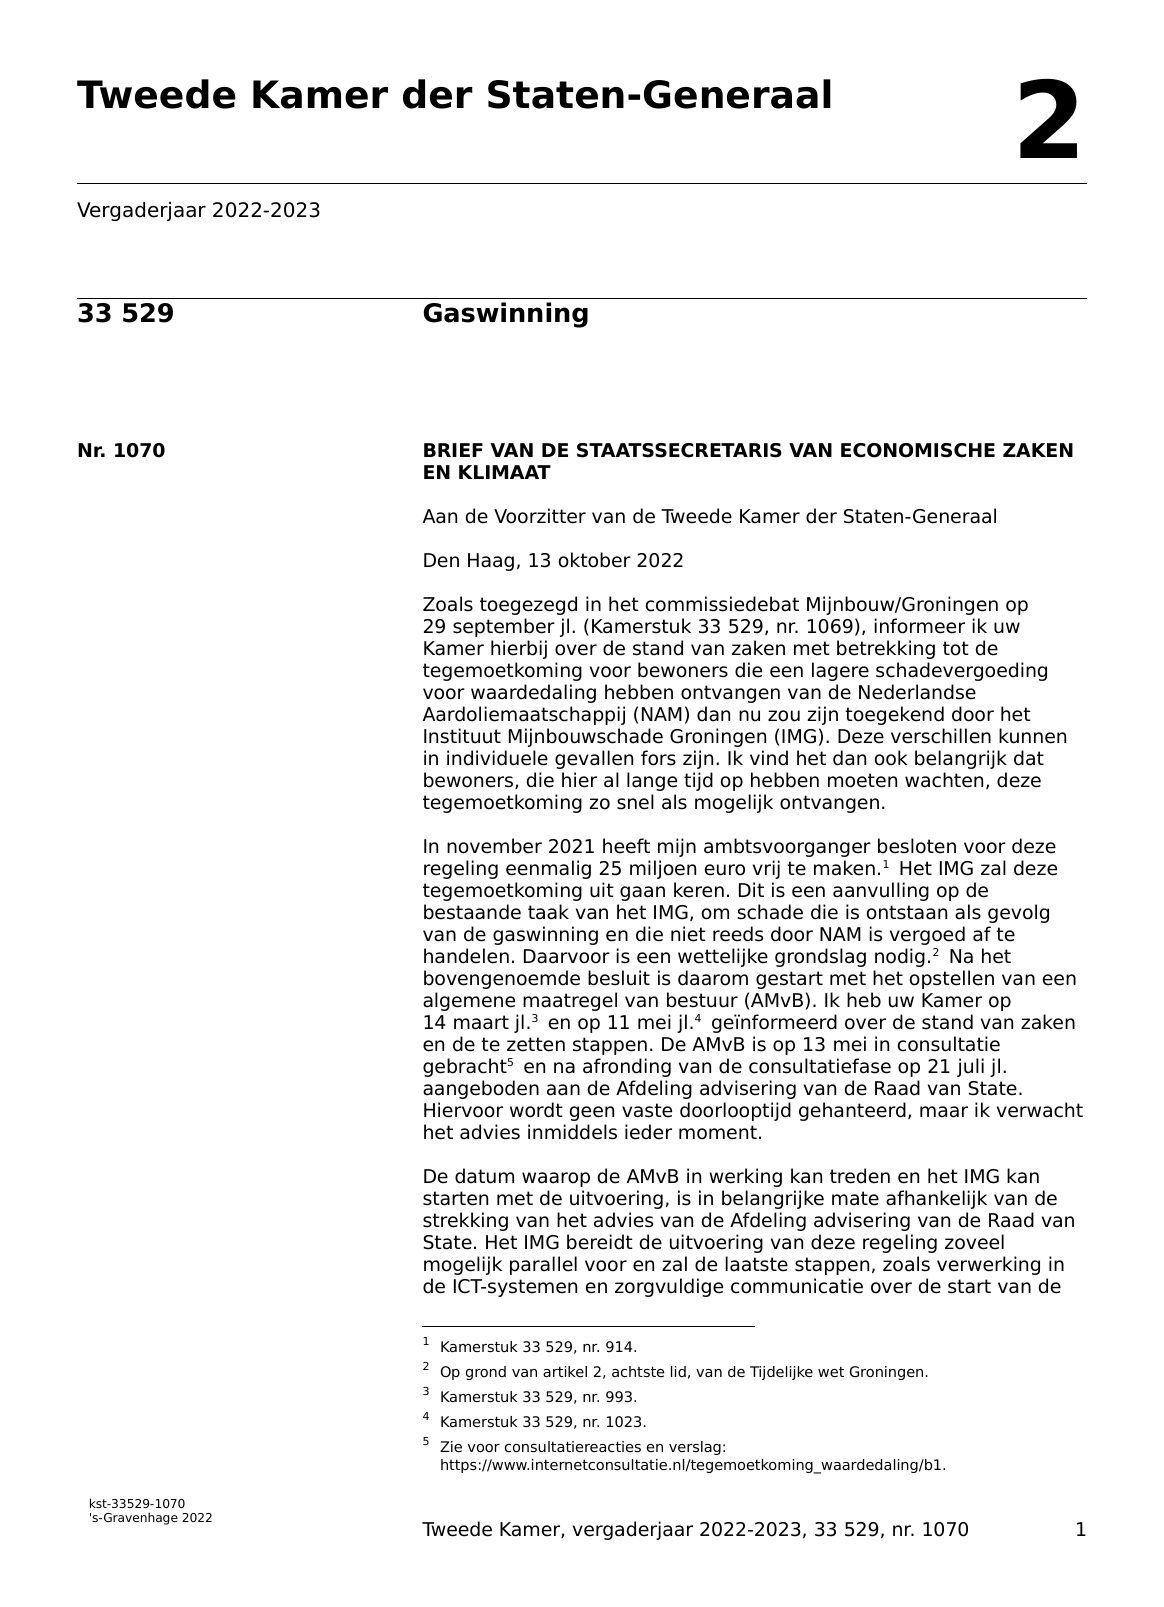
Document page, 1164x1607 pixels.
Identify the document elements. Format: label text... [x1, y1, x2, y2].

text Kamerstuk 33 529, nr. 914. [422, 1335, 1087, 1357]
text Aan de Voorzitter van de Tweede Kamer der Staten-Generaal [422, 506, 1087, 528]
text Kamerstuk 33 529, nr. 993. [422, 1385, 1087, 1407]
text Zie voor consultatiereacties en verslag: https://www.internetconsultatie.nl/tegemoetkoming_waardedaling/b1. [422, 1435, 1087, 1474]
text Kamerstuk 33 529, nr. 1023. [422, 1410, 1087, 1432]
text De datum waarop de AMvB in werking kan treden en het IMG kan starten met de uitvoering, is in belangrijke mate afhankelijk van de strekking van het advies van de Afdeling advisering van de Raad van State. Het IMG bereidt de uitvoering van deze regeling zoveel mogelijk parallel voor en zal de laatste stappen, zoals verwerking in de ICT-systemen en zorgvuldige communicatie over de start van de [422, 1166, 1087, 1298]
table_header Tweede Kamer der Staten-Generaal [77, 59, 886, 183]
text kst-33529-1070 [88, 1497, 323, 1511]
text Den Haag, 13 oktober 2022 [422, 550, 1087, 572]
text In november 2021 heeft mijn ambtsvoorganger besloten voor deze regeling eenmalig 25 miljoen euro vrij te maken. Het IMG zal deze tegemoetkoming uit gaan keren. Dit is een aanvulling op de bestaande taak van het IMG, om schade die is ontstaan als gevolg van de gaswinning en die niet reeds door NAM is vergoed af te handelen. Daarvoor is een wettelijke grondslag nodig. Na het bovengenoemde besluit is daarom gestart met het opstellen van een algemene maatregel van bestuur (AMvB). Ik heb uw Kamer op 14 maart jl. en op 11 mei jl. geïnformeerd over de stand van zaken en de te zetten stappen. De AMvB is op 13 mei in consultatie gebracht en na afronding van de consultatiefase op 21 juli jl. aangeboden aan de Afdeling advisering van de Raad van State. Hiervoor wordt geen vaste doorlooptijd gehanteerd, maar ik verwacht het advies inmiddels ieder moment. [422, 836, 1087, 1144]
text Op grond van artikel 2, achtste lid, van de Tijdelijke wet Groningen. [422, 1360, 1087, 1382]
table_cell Vergaderjaar 2022-2023 [77, 184, 1087, 298]
text 's-Gravenhage 2022 [88, 1511, 323, 1525]
subtitle Nr. 1070 BRIEF VAN DE STAATSSECRETARIS VAN ECONOMISCHE ZAKEN EN KLIMAAT [77, 440, 1087, 484]
text Zoals toegezegd in het commissiedebat Mijnbouw/Groningen op 29 september jl. (Kamerstuk 33 529, nr. 1069), informeer ik uw Kamer hierbij over de stand van zaken met betrekking tot de tegemoetkoming voor bewoners die een lagere schadevergoeding voor waardedaling hebben ontvangen van de Nederlandse Aardoliemaatschappij (NAM) dan nu zou zijn toegekend door het Instituut Mijnbouwschade Groningen (IMG). Deze verschillen kunnen in individuele gevallen fors zijn. Ik vind het dan ook belangrijk dat bewoners, die hier al lange tijd op hebben moeten wachten, deze tegemoetkoming zo snel als mogelijk ontvangen. [422, 594, 1087, 814]
subtitle 33 529 Gaswinning [77, 299, 1087, 329]
table_header 2 [886, 59, 1087, 183]
